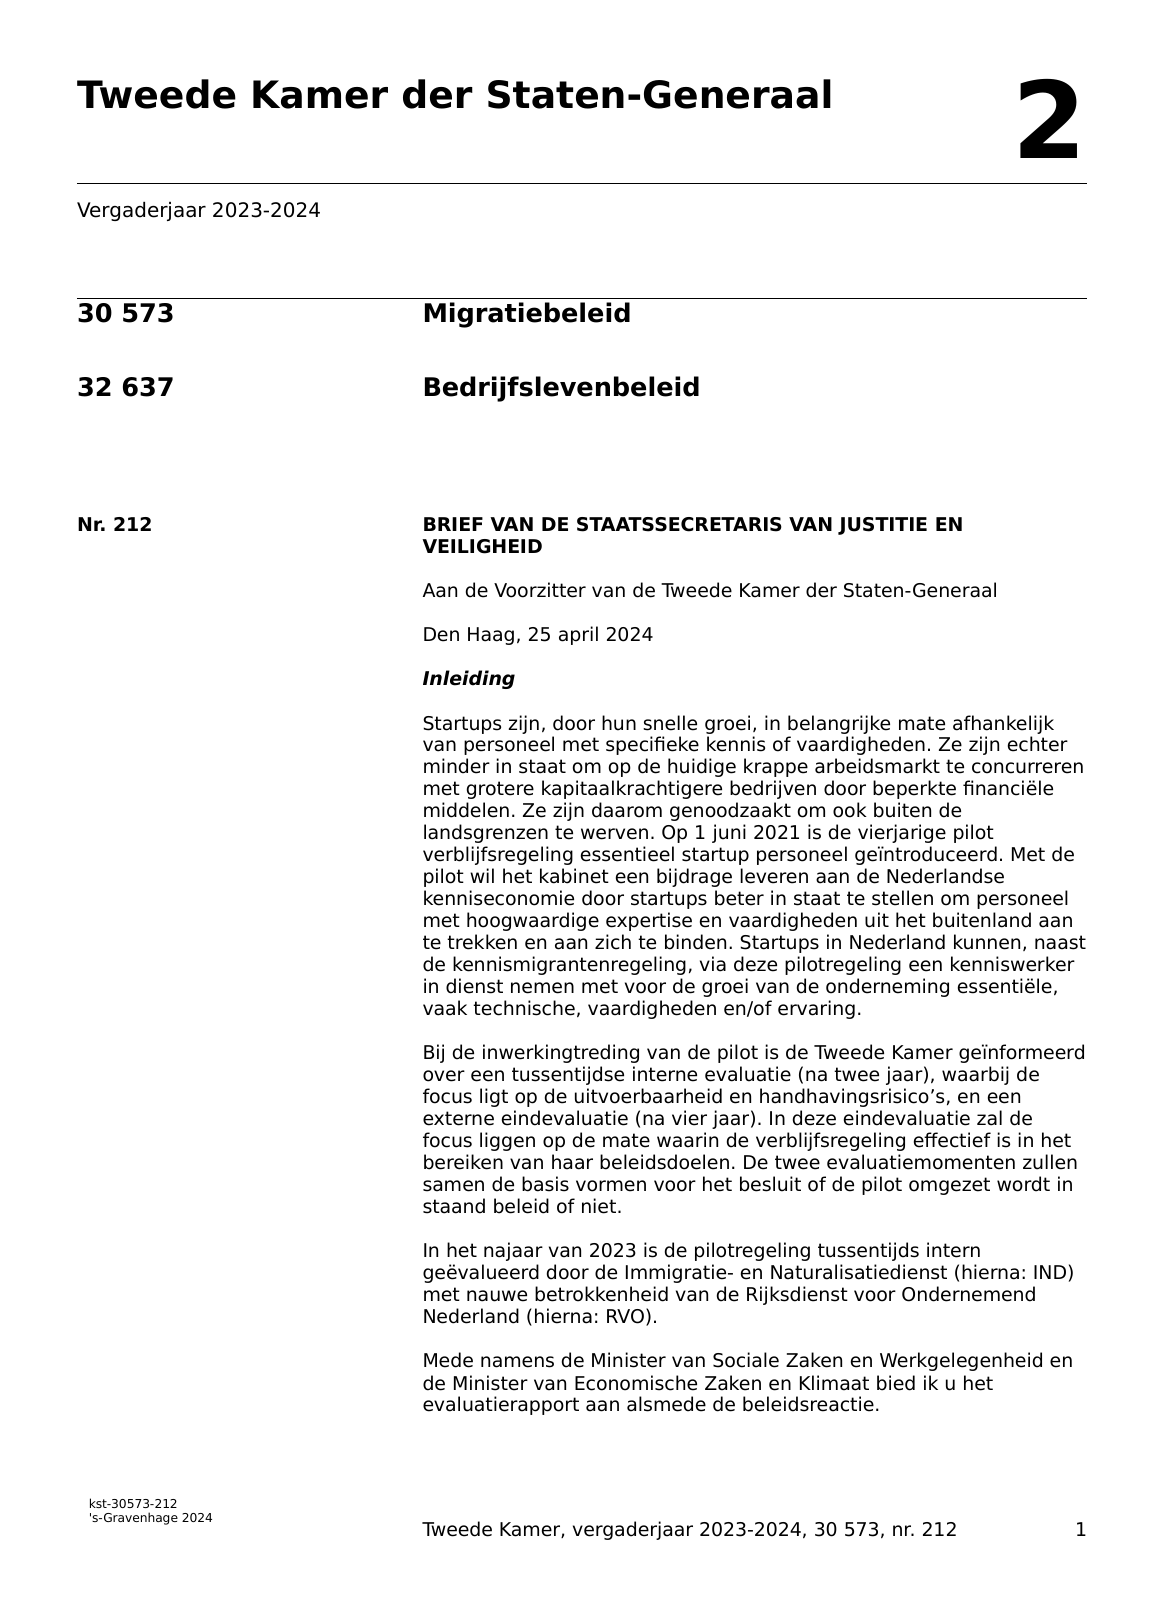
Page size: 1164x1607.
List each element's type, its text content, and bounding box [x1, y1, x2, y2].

text kst-30573-212 [88, 1497, 323, 1511]
text Aan de Voorzitter van de Tweede Kamer der Staten-Generaal [422, 580, 1087, 602]
subtitle 32 637 Bedrijfslevenbeleid [77, 373, 1087, 403]
subtitle 30 573 Migratiebeleid [77, 299, 1087, 329]
table_header 2 [886, 59, 1087, 183]
text Bij de inwerkingtreding van de pilot is de Tweede Kamer geïnformeerd over een tussentijdse interne evaluatie (na twee jaar), waarbij de focus ligt op de uitvoerbaarheid en handhavingsrisico’s, en een externe eindevaluatie (na vier jaar). In deze eindevaluatie zal de focus liggen op de mate waarin de verblijfsregeling effectief is in het bereiken van haar beleidsdoelen. De twee evaluatiemomenten zullen samen de basis vormen voor het besluit of de pilot omgezet wordt in staand beleid of niet. [422, 1042, 1087, 1218]
text In het najaar van 2023 is de pilotregeling tussentijds intern geëvalueerd door de Immigratie- en Naturalisatiedienst (hierna: IND) met nauwe betrokkenheid van de Rijksdienst voor Ondernemend Nederland (hierna: RVO). [422, 1240, 1087, 1328]
subtitle Inleiding [422, 668, 1087, 690]
text 's-Gravenhage 2024 [88, 1511, 323, 1525]
table_header Tweede Kamer der Staten-Generaal [77, 59, 886, 183]
text Startups zijn, door hun snelle groei, in belangrijke mate afhankelijk van personeel met specifieke kennis of vaardigheden. Ze zijn echter minder in staat om op de huidige krappe arbeidsmarkt te concurreren met grotere kapitaalkrachtigere bedrijven door beperkte financiële middelen. Ze zijn daarom genoodzaakt om ook buiten de landsgrenzen te werven. Op 1 juni 2021 is de vierjarige pilot verblijfsregeling essentieel startup personeel geïntroduceerd. Met de pilot wil het kabinet een bijdrage leveren aan de Nederlandse kenniseconomie door startups beter in staat te stellen om personeel met hoogwaardige expertise en vaardigheden uit het buitenland aan te trekken en aan zich te binden. Startups in Nederland kunnen, naast de kennismigrantenregeling, via deze pilotregeling een kenniswerker in dienst nemen met voor de groei van de onderneming essentiële, vaak technische, vaardigheden en/of ervaring. [422, 712, 1087, 1020]
table_cell Vergaderjaar 2023-2024 [77, 184, 1087, 298]
subtitle Nr. 212 BRIEF VAN DE STAATSSECRETARIS VAN JUSTITIE EN VEILIGHEID [77, 514, 1087, 558]
text Den Haag, 25 april 2024 [422, 624, 1087, 646]
text Mede namens de Minister van Sociale Zaken en Werkgelegenheid en de Minister van Economische Zaken en Klimaat bied ik u het evaluatierapport aan alsmede de beleidsreactie. [422, 1350, 1087, 1416]
